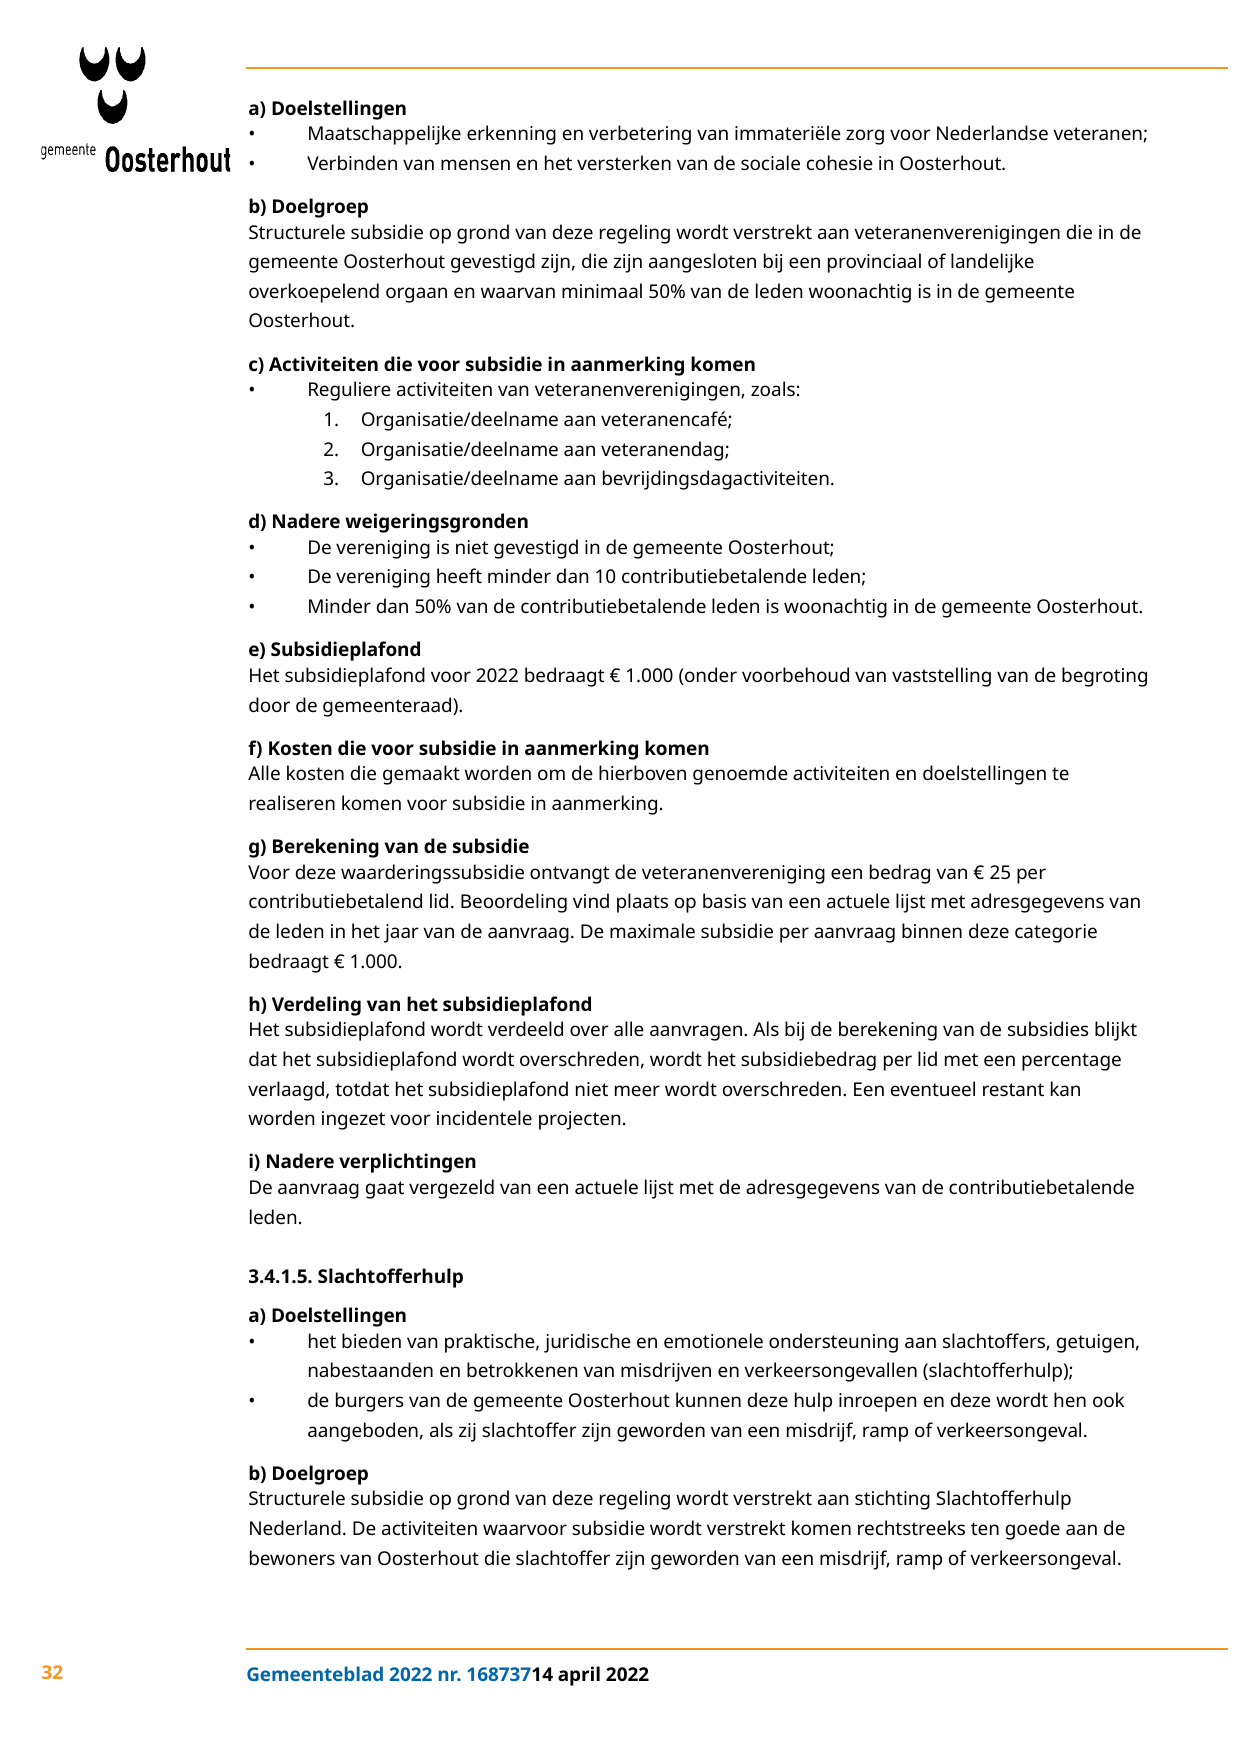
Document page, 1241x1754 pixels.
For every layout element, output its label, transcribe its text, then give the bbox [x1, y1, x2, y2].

text g) Berekening van de subsidie [248, 833, 1152, 859]
list De vereniging is niet gevestigd in de gemeente Oosterhout; [248, 534, 1152, 560]
text h) Verdeling van het subsidieplafond [248, 991, 1152, 1017]
list de burgers van de gemeente Oosterhout kunnen deze hulp inroepen en deze wordt hen ook aangeboden, als zij slachtoffer zijn geworden van een misdrijf, ramp of verkeersongeval. [248, 1387, 1152, 1442]
text d) Nadere weigeringsgronden [248, 508, 1152, 534]
text a) Doelstellingen [248, 1302, 1152, 1328]
list De vereniging heeft minder dan 10 contributiebetalende leden; [248, 564, 1152, 589]
text i) Nadere verplichtingen [248, 1148, 1152, 1174]
list Maatschappelijke erkenning en verbetering van immateriële zorg voor Nederlandse veteranen; [248, 121, 1152, 146]
list Verbinden van mensen en het versterken van de sociale cohesie in Oosterhout. [248, 150, 1152, 176]
list het bieden van praktische, juridische en emotionele ondersteuning aan slachtoffers, getuigen, nabestaanden en betrokkenen van misdrijven en verkeersongevallen (slachtofferhulp); [248, 1328, 1152, 1383]
text a) Doelstellingen [248, 95, 1152, 121]
text Het subsidieplafond wordt verdeeld over alle aanvragen. Als bij de berekening van de subsidies blijkt dat het subsidieplafond wordt overschreden, wordt het subsidiebedrag per lid met een percentage verlaagd, totdat het subsidieplafond niet meer wordt overschreden. Een eventueel restant kan worden ingezet voor incidentele projecten. [248, 1017, 1152, 1131]
text Alle kosten die gemaakt worden om de hierboven genoemde activiteiten en doelstellingen te realiseren komen voor subsidie in aanmerking. [248, 761, 1152, 816]
text c) Activiteiten die voor subsidie in aanmerking komen [248, 351, 1152, 377]
text Structurele subsidie op grond van deze regeling wordt verstrekt aan stichting Slachtofferhulp Nederland. De activiteiten waarvoor subsidie wordt verstrekt komen rechtstreeks ten goede aan de bewoners van Oosterhout die slachtoffer zijn geworden van een misdrijf, ramp of verkeersongeval. [248, 1486, 1152, 1571]
text b) Doelgroep [248, 1460, 1152, 1486]
list Organisatie/deelname aan bevrijdingsdagactiviteiten. [323, 465, 1152, 491]
text Voor deze waarderingssubsidie ontvangt de veteranenvereniging een bedrag van € 25 per contributiebetalend lid. Beoordeling vind plaats op basis van een actuele lijst met adresgegevens van de leden in het jaar van de aanvraag. De maximale subsidie per aanvraag binnen deze categorie bedraagt € 1.000. [248, 859, 1152, 973]
text De aanvraag gaat vergezeld van een actuele lijst met de adresgegevens van de contributiebetalende leden. [248, 1174, 1152, 1229]
text b) Doelgroep [248, 193, 1152, 219]
text Het subsidieplafond voor 2022 bedraagt € 1.000 (onder voorbehoud van vaststelling van de begroting door de gemeenteraad). [248, 662, 1152, 717]
list Reguliere activiteiten van veteranenverenigingen, zoals: [248, 377, 1152, 402]
list Minder dan 50% van de contributiebetalende leden is woonachtig in de gemeente Oosterhout. [248, 593, 1152, 619]
picture [41, 47, 231, 172]
text Structurele subsidie op grond van deze regeling wordt verstrekt aan veteranenverenigingen die in de gemeente Oosterhout gevestigd zijn, die zijn aangesloten bij een provinciaal of landelijke overkoepelend orgaan en waarvan minimaal 50% van de leden woonachtig is in de gemeente Oosterhout. [248, 219, 1152, 333]
list Organisatie/deelname aan veteranencafé; [323, 406, 1152, 432]
text f) Kosten die voor subsidie in aanmerking komen [248, 735, 1152, 761]
text 3.4.1.5. Slachtofferhulp [248, 1263, 1152, 1289]
list Organisatie/deelname aan veteranendag; [323, 436, 1152, 461]
text e) Subsidieplafond [248, 636, 1152, 662]
